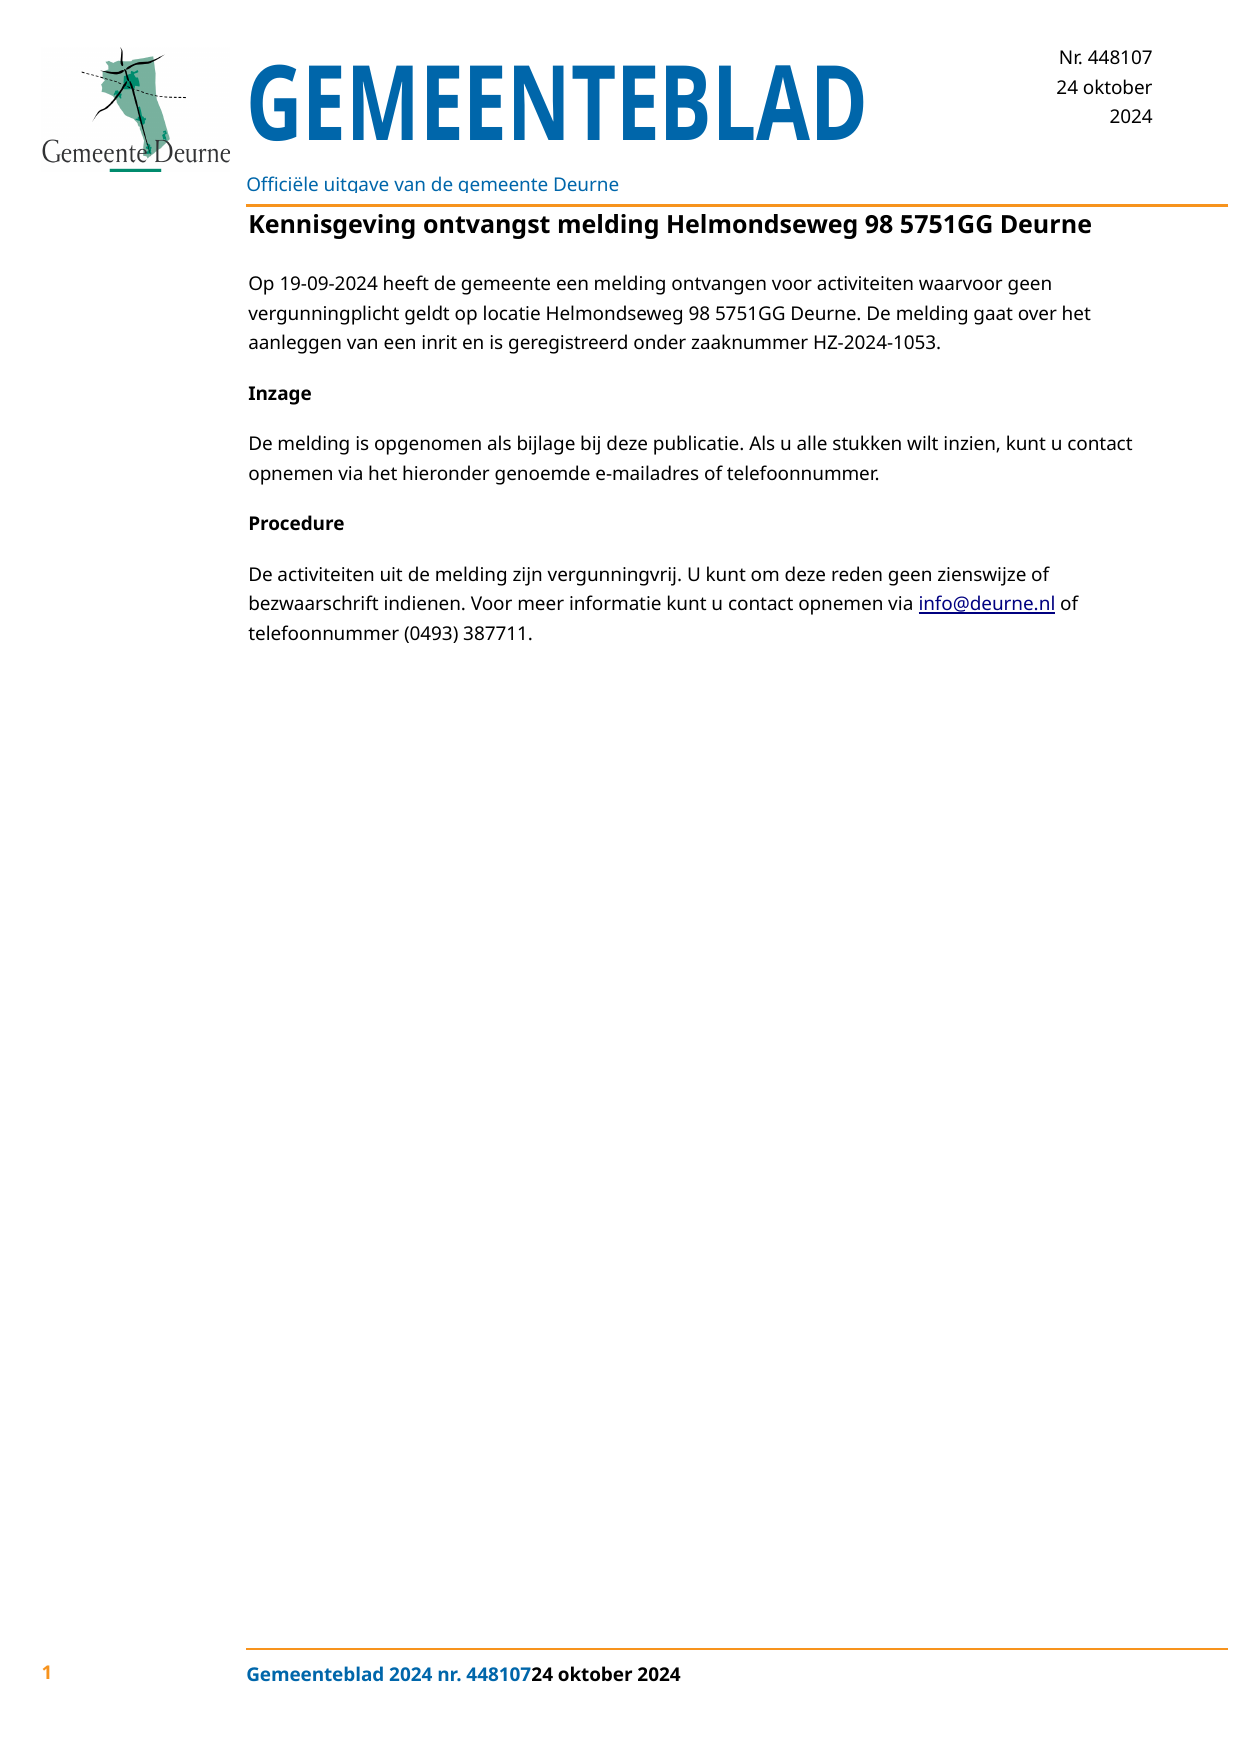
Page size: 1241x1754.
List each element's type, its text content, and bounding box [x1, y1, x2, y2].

text De activiteiten uit de melding zijn vergunningvrij. U kunt om deze reden geen zienswijze of bezwaarschrift indienen. Voor meer informatie kunt u contact opnemen via info@deurne.nl of telefoonnummer (0493) 387711. [248, 561, 1152, 646]
text Op 19-09-2024 heeft de gemeente een melding ontvangen voor activiteiten waarvoor geen vergunningplicht geldt op locatie Helmondseweg 98 5751GG Deurne. De melding gaat over het aanleggen van een inrit en is geregistreerd onder zaaknummer HZ-2024-1053. [248, 270, 1152, 355]
text Kennisgeving ontvangst melding Helmondseweg 98 5751GG Deurne [248, 207, 1152, 241]
picture [41, 47, 231, 172]
text Inzage [248, 380, 1152, 406]
text De melding is opgenomen als bijlage bij deze publicatie. Als u alle stukken wilt inzien, kunt u contact opnemen via het hieronder genoemde e-mailadres of telefoonnummer. [248, 430, 1152, 486]
text Procedure [248, 510, 1152, 536]
